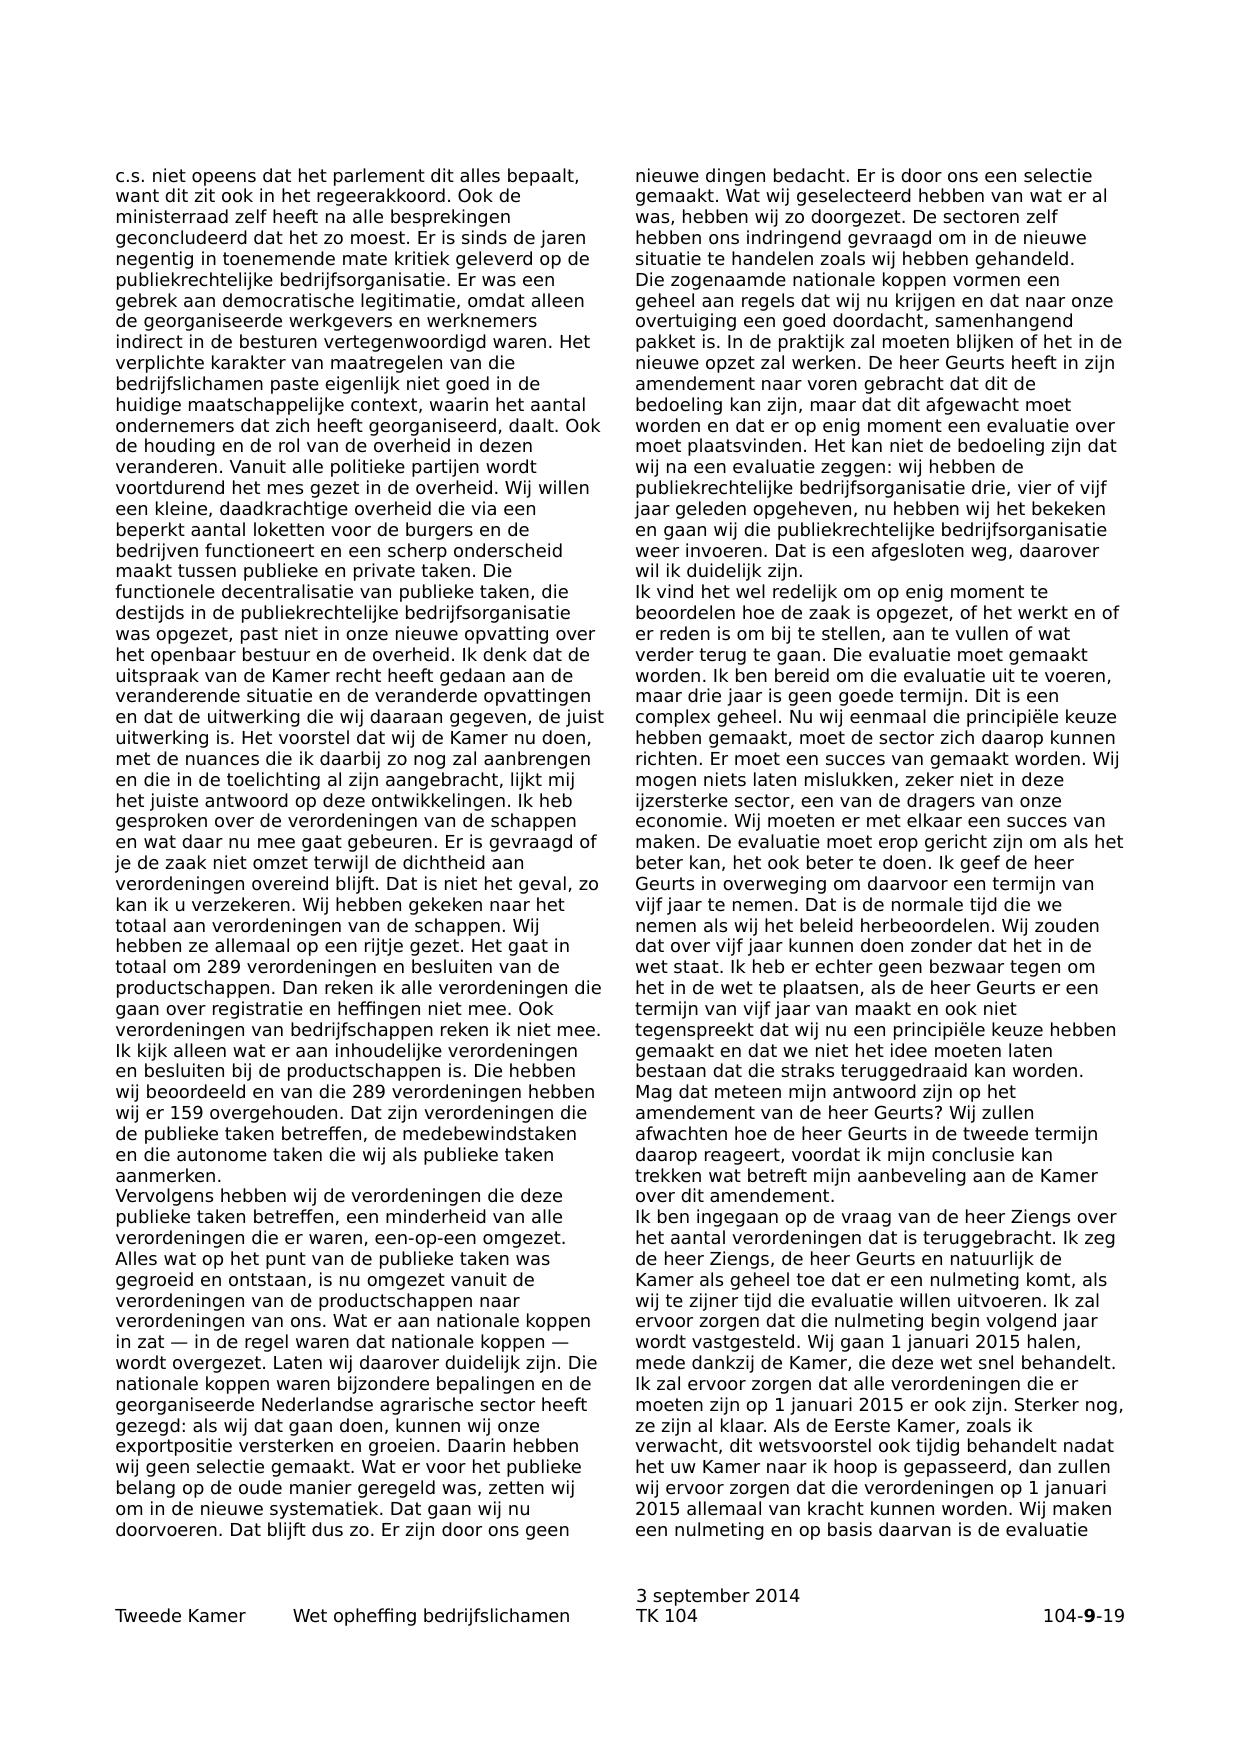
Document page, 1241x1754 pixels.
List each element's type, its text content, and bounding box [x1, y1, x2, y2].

text c.s. niet opeens dat het parlement dit alles bepaalt, want dit zit ook in het regeerakkoord. Ook de ministerraad zelf heeft na alle besprekingen geconcludeerd dat het zo moest. Er is sinds de jaren negentig in toenemende mate kritiek geleverd op de publiekrechtelijke bedrijfsorganisatie. Er was een gebrek aan democratische legitimatie, omdat alleen de georganiseerde werkgevers en werknemers indirect in de besturen vertegenwoordigd waren. Het verplichte karakter van maatregelen van die bedrijfslichamen paste eigenlijk niet goed in de huidige maatschappelijke context, waarin het aantal ondernemers dat zich heeft georganiseerd, daalt. Ook de houding en de rol van de overheid in dezen veranderen. Vanuit alle politieke partijen wordt voortdurend het mes gezet in de overheid. Wij willen een kleine, daadkrachtige overheid die via een beperkt aantal loketten voor de burgers en de bedrijven functioneert en een scherp onderscheid maakt tussen publieke en private taken. Die functionele decentralisatie van publieke taken, die destijds in de publiekrechtelijke bedrijfsorganisatie was opgezet, past niet in onze nieuwe opvatting over het openbaar bestuur en de overheid. Ik denk dat de uitspraak van de Kamer recht heeft gedaan aan de veranderende situatie en de veranderde opvattingen en dat de uitwerking die wij daaraan gegeven, de juist uitwerking is. Het voorstel dat wij de Kamer nu doen, met de nuances die ik daarbij zo nog zal aanbrengen en die in de toelichting al zijn aangebracht, lijkt mij het juiste antwoord op deze ontwikkelingen. Ik heb gesproken over de verordeningen van de schappen en wat daar nu mee gaat gebeuren. Er is gevraagd of je de zaak niet omzet terwijl de dichtheid aan verordeningen overeind blijft. Dat is niet het geval, zo kan ik u verzekeren. Wij hebben gekeken naar het totaal aan verordeningen van de schappen. Wij hebben ze allemaal op een rijtje gezet. Het gaat in totaal om 289 verordeningen en besluiten van de productschappen. Dan reken ik alle verordeningen die gaan over registratie en heffingen niet mee. Ook verordeningen van bedrijfschappen reken ik niet mee. Ik kijk alleen wat er aan inhoudelijke verordeningen en besluiten bij de productschappen is. Die hebben wij beoordeeld en van die 289 verordeningen hebben wij er 159 overgehouden. Dat zijn verordeningen die de publieke taken betreffen, de medebewindstaken en die autonome taken die wij als publieke taken aanmerken. [115, 165, 605, 1186]
text Die zogenaamde nationale koppen vormen een geheel aan regels dat wij nu krijgen en dat naar onze overtuiging een goed doordacht, samenhangend pakket is. In de praktijk zal moeten blijken of het in de nieuwe opzet zal werken. De heer Geurts heeft in zijn amendement naar voren gebracht dat dit de bedoeling kan zijn, maar dat dit afgewacht moet worden en dat er op enig moment een evaluatie over moet plaatsvinden. Het kan niet de bedoeling zijn dat wij na een evaluatie zeggen: wij hebben de publiekrechtelijke bedrijfsorganisatie drie, vier of vijf jaar geleden opgeheven, nu hebben wij het bekeken en gaan wij die publiekrechtelijke bedrijfsorganisatie weer invoeren. Dat is een afgesloten weg, daarover wil ik duidelijk zijn. [635, 269, 1125, 582]
text nieuwe dingen bedacht. Er is door ons een selectie gemaakt. Wat wij geselecteerd hebben van wat er al was, hebben wij zo doorgezet. De sectoren zelf hebben ons indringend gevraagd om in de nieuwe situatie te handelen zoals wij hebben gehandeld. [635, 165, 1125, 269]
text Vervolgens hebben wij de verordeningen die deze publieke taken betreffen, een minderheid van alle verordeningen die er waren, een-op-een omgezet. Alles wat op het punt van de publieke taken was gegroeid en ontstaan, is nu omgezet vanuit de verordeningen van de productschappen naar verordeningen van ons. Wat er aan nationale koppen in zat — in de regel waren dat nationale koppen — wordt overgezet. Laten wij daarover duidelijk zijn. Die nationale koppen waren bijzondere bepalingen en de georganiseerde Nederlandse agrarische sector heeft gezegd: als wij dat gaan doen, kunnen wij onze exportpositie versterken en groeien. Daarin hebben wij geen selectie gemaakt. Wat er voor het publieke belang op de oude manier geregeld was, zetten wij om in de nieuwe systematiek. Dat gaan wij nu doorvoeren. Dat blijft dus zo. Er zijn door ons geen [115, 1186, 605, 1540]
text Ik vind het wel redelijk om op enig moment te beoordelen hoe de zaak is opgezet, of het werkt en of er reden is om bij te stellen, aan te vullen of wat verder terug te gaan. Die evaluatie moet gemaakt worden. Ik ben bereid om die evaluatie uit te voeren, maar drie jaar is geen goede termijn. Dit is een complex geheel. Nu wij eenmaal die principiële keuze hebben gemaakt, moet de sector zich daarop kunnen richten. Er moet een succes van gemaakt worden. Wij mogen niets laten mislukken, zeker niet in deze ijzersterke sector, een van de dragers van onze economie. Wij moeten er met elkaar een succes van maken. De evaluatie moet erop gericht zijn om als het beter kan, het ook beter te doen. Ik geef de heer Geurts in overweging om daarvoor een termijn van vijf jaar te nemen. Dat is de normale tijd die we nemen als wij het beleid herbeoordelen. Wij zouden dat over vijf jaar kunnen doen zonder dat het in de wet staat. Ik heb er echter geen bezwaar tegen om het in de wet te plaatsen, als de heer Geurts er een termijn van vijf jaar van maakt en ook niet tegenspreekt dat wij nu een principiële keuze hebben gemaakt en dat we niet het idee moeten laten bestaan dat die straks teruggedraaid kan worden. Mag dat meteen mijn antwoord zijn op het amendement van de heer Geurts? Wij zullen afwachten hoe de heer Geurts in de tweede termijn daarop reageert, voordat ik mijn conclusie kan trekken wat betreft mijn aanbeveling aan de Kamer over dit amendement. [635, 582, 1125, 1207]
text Ik ben ingegaan op de vraag van de heer Ziengs over het aantal verordeningen dat is teruggebracht. Ik zeg de heer Ziengs, de heer Geurts en natuurlijk de Kamer als geheel toe dat er een nulmeting komt, als wij te zijner tijd die evaluatie willen uitvoeren. Ik zal ervoor zorgen dat die nulmeting begin volgend jaar wordt vastgesteld. Wij gaan 1 januari 2015 halen, mede dankzij de Kamer, die deze wet snel behandelt. Ik zal ervoor zorgen dat alle verordeningen die er moeten zijn op 1 januari 2015 er ook zijn. Sterker nog, ze zijn al klaar. Als de Eerste Kamer, zoals ik verwacht, dit wetsvoorstel ook tijdig behandelt nadat het uw Kamer naar ik hoop is gepasseerd, dan zullen wij ervoor zorgen dat die verordeningen op 1 januari 2015 allemaal van kracht kunnen worden. Wij maken een nulmeting en op basis daarvan is de evaluatie [635, 1207, 1125, 1540]
